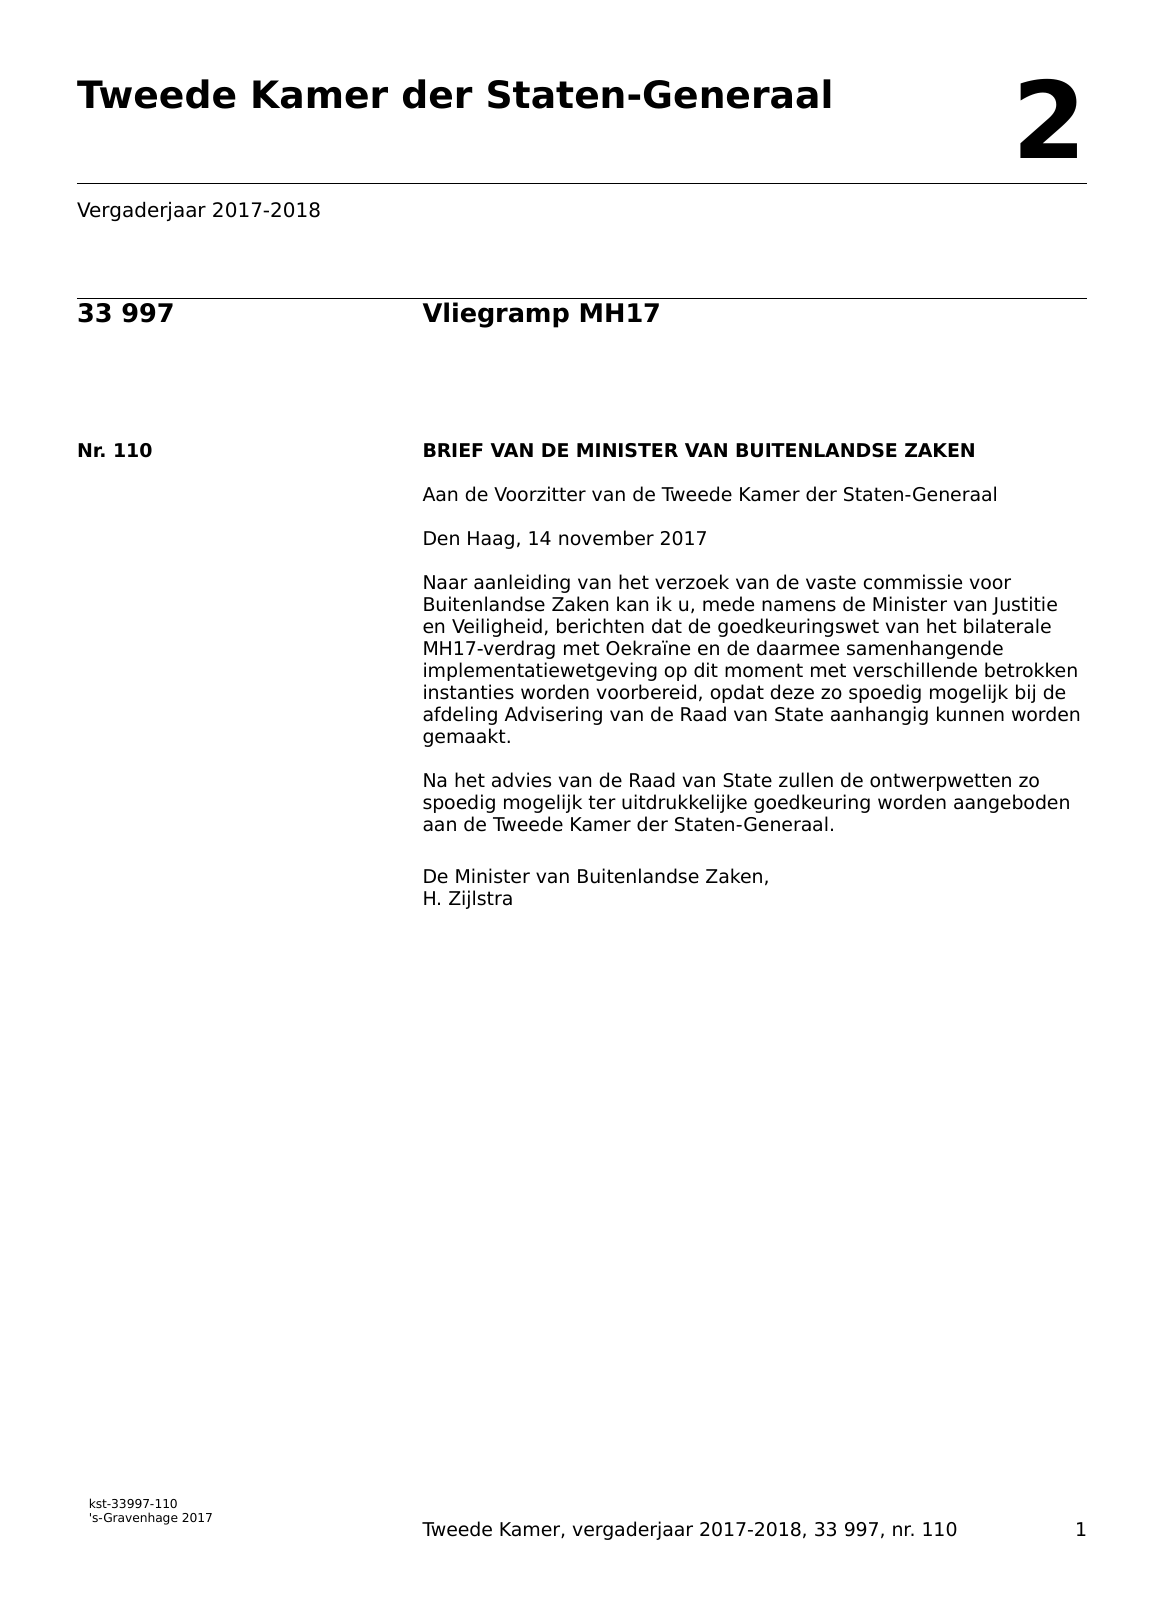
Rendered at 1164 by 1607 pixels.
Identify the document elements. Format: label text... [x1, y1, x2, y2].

subtitle Nr. 110 BRIEF VAN DE MINISTER VAN BUITENLANDSE ZAKEN [77, 440, 1087, 462]
table_header 2 [886, 59, 1087, 183]
text Aan de Voorzitter van de Tweede Kamer der Staten-Generaal [422, 484, 1087, 506]
text kst-33997-110 [88, 1497, 323, 1511]
text Den Haag, 14 november 2017 [422, 528, 1087, 550]
text De Minister van Buitenlandse Zaken, H. Zijlstra [422, 866, 1087, 910]
table_cell Vergaderjaar 2017-2018 [77, 184, 1087, 298]
subtitle 33 997 Vliegramp MH17 [77, 299, 1087, 329]
text Na het advies van de Raad van State zullen de ontwerpwetten zo spoedig mogelijk ter uitdrukkelijke goedkeuring worden aangeboden aan de Tweede Kamer der Staten-Generaal. [422, 770, 1087, 836]
text 's-Gravenhage 2017 [88, 1511, 323, 1525]
text Naar aanleiding van het verzoek van de vaste commissie voor Buitenlandse Zaken kan ik u, mede namens de Minister van Justitie en Veiligheid, berichten dat de goedkeuringswet van het bilaterale MH17-verdrag met Oekraïne en de daarmee samenhangende implementatiewetgeving op dit moment met verschillende betrokken instanties worden voorbereid, opdat deze zo spoedig mogelijk bij de afdeling Advisering van de Raad van State aanhangig kunnen worden gemaakt. [422, 572, 1087, 748]
table_header Tweede Kamer der Staten-Generaal [77, 59, 886, 183]
